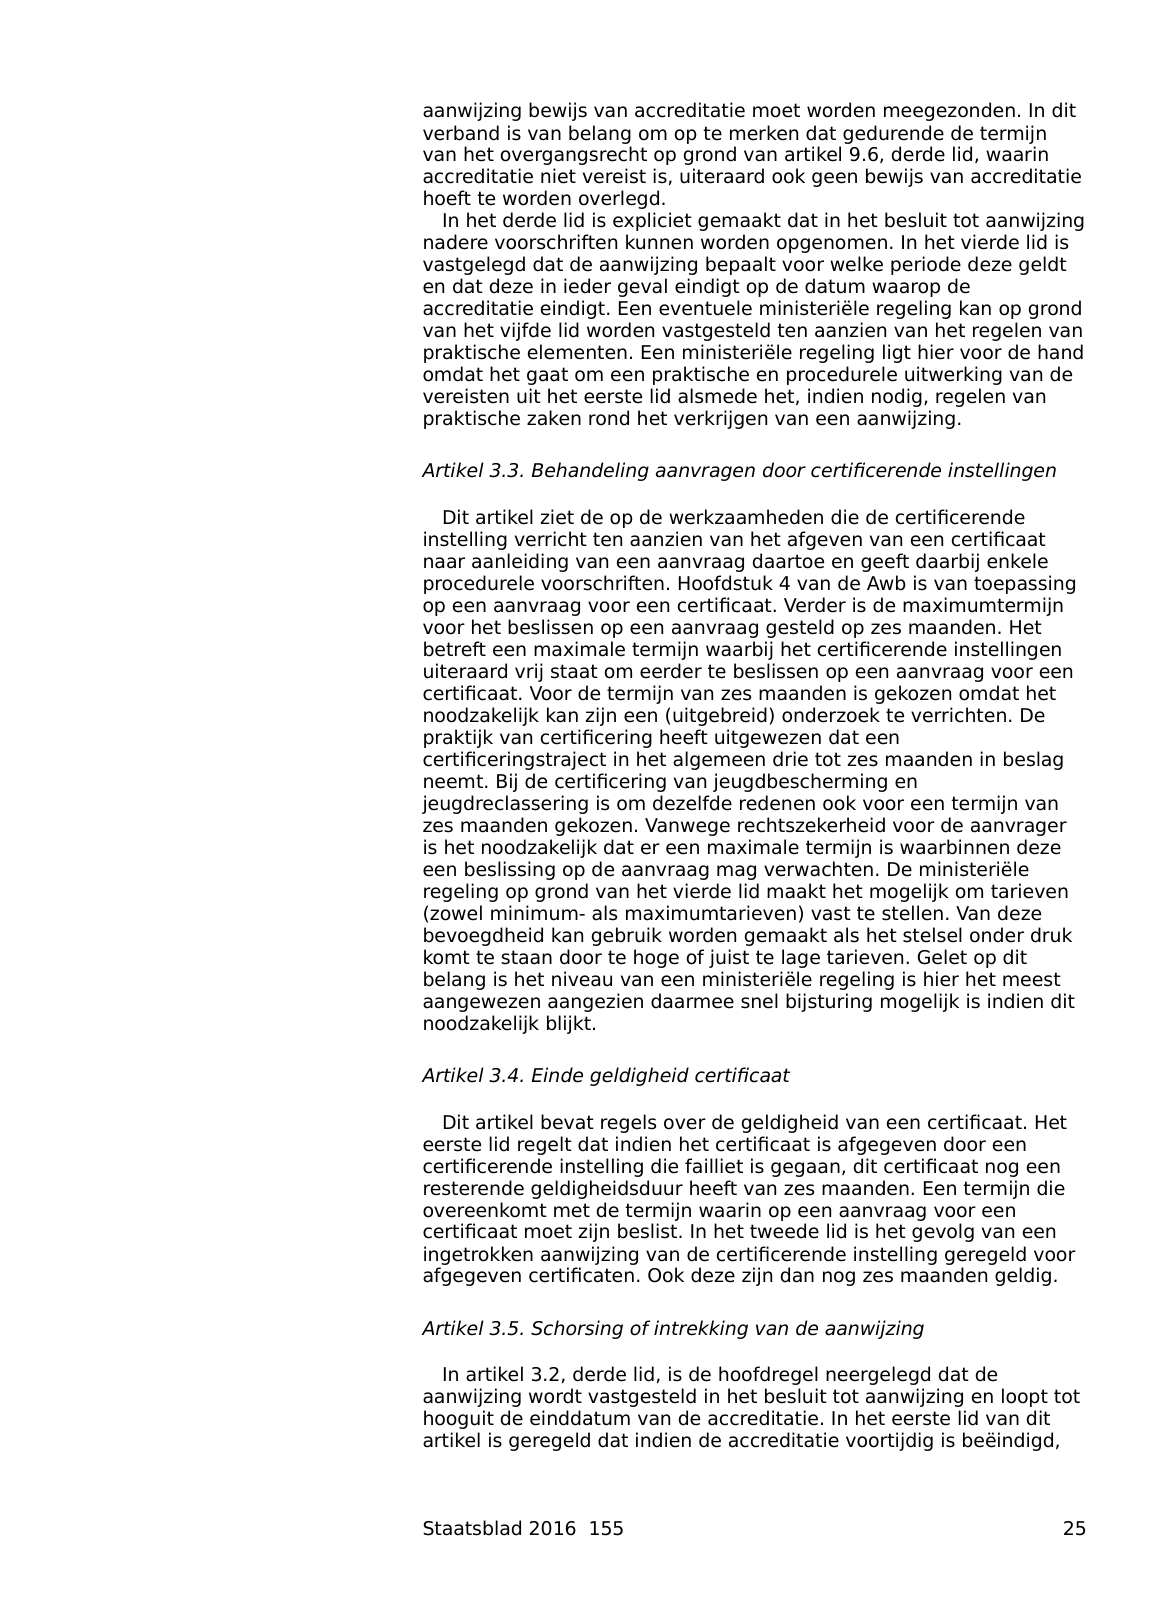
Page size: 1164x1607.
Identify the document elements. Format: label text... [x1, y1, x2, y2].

text aanwijzing bewijs van accreditatie moet worden meegezonden. In dit verband is van belang om op te merken dat gedurende de termijn van het overgangsrecht op grond van artikel 9.6, derde lid, waarin accreditatie niet vereist is, uiteraard ook geen bewijs van accreditatie hoeft te worden overlegd. [422, 100, 1087, 210]
text In artikel 3.2, derde lid, is de hoofdregel neergelegd dat de aanwijzing wordt vastgesteld in het besluit tot aanwijzing en loopt tot hooguit de einddatum van de accreditatie. In het eerste lid van dit artikel is geregeld dat indien de accreditatie voortijdig is beëindigd, [422, 1364, 1087, 1452]
text Dit artikel bevat regels over de geldigheid van een certificaat. Het eerste lid regelt dat indien het certificaat is afgegeven door een certificerende instelling die failliet is gegaan, dit certificaat nog een resterende geldigheidsduur heeft van zes maanden. Een termijn die overeenkomt met de termijn waarin op een aanvraag voor een certificaat moet zijn beslist. In het tweede lid is het gevolg van een ingetrokken aanwijzing van de certificerende instelling geregeld voor afgegeven certificaten. Ook deze zijn dan nog zes maanden geldig. [422, 1112, 1087, 1287]
subtitle Artikel 3.5. Schorsing of intrekking van de aanwijzing [422, 1317, 1087, 1339]
subtitle Artikel 3.4. Einde geldigheid certificaat [422, 1064, 1087, 1087]
text Dit artikel ziet de op de werkzaamheden die de certificerende instelling verricht ten aanzien van het afgeven van een certificaat naar aanleiding van een aanvraag daartoe en geeft daarbij enkele procedurele voorschriften. Hoofdstuk 4 van de Awb is van toepassing op een aanvraag voor een certificaat. Verder is de maximumtermijn voor het beslissen op een aanvraag gesteld op zes maanden. Het betreft een maximale termijn waarbij het certificerende instellingen uiteraard vrij staat om eerder te beslissen op een aanvraag voor een certificaat. Voor de termijn van zes maanden is gekozen omdat het noodzakelijk kan zijn een (uitgebreid) onderzoek te verrichten. De praktijk van certificering heeft uitgewezen dat een certificeringstraject in het algemeen drie tot zes maanden in beslag neemt. Bij de certificering van jeugdbescherming en jeugdreclassering is om dezelfde redenen ook voor een termijn van zes maanden gekozen. Vanwege rechtszekerheid voor de aanvrager is het noodzakelijk dat er een maximale termijn is waarbinnen deze een beslissing op de aanvraag mag verwachten. De ministeriële regeling op grond van het vierde lid maakt het mogelijk om tarieven (zowel minimum- als maximumtarieven) vast te stellen. Van deze bevoegdheid kan gebruik worden gemaakt als het stelsel onder druk komt te staan door te hoge of juist te lage tarieven. Gelet op dit belang is het niveau van een ministeriële regeling is hier het meest aangewezen aangezien daarmee snel bijsturing mogelijk is indien dit noodzakelijk blijkt. [422, 507, 1087, 1034]
text In het derde lid is expliciet gemaakt dat in het besluit tot aanwijzing nadere voorschriften kunnen worden opgenomen. In het vierde lid is vastgelegd dat de aanwijzing bepaalt voor welke periode deze geldt en dat deze in ieder geval eindigt op de datum waarop de accreditatie eindigt. Een eventuele ministeriële regeling kan op grond van het vijfde lid worden vastgesteld ten aanzien van het regelen van praktische elementen. Een ministeriële regeling ligt hier voor de hand omdat het gaat om een praktische en procedurele uitwerking van de vereisten uit het eerste lid alsmede het, indien nodig, regelen van praktische zaken rond het verkrijgen van een aanwijzing. [422, 210, 1087, 430]
subtitle Artikel 3.3. Behandeling aanvragen door certificerende instellingen [422, 460, 1087, 482]
